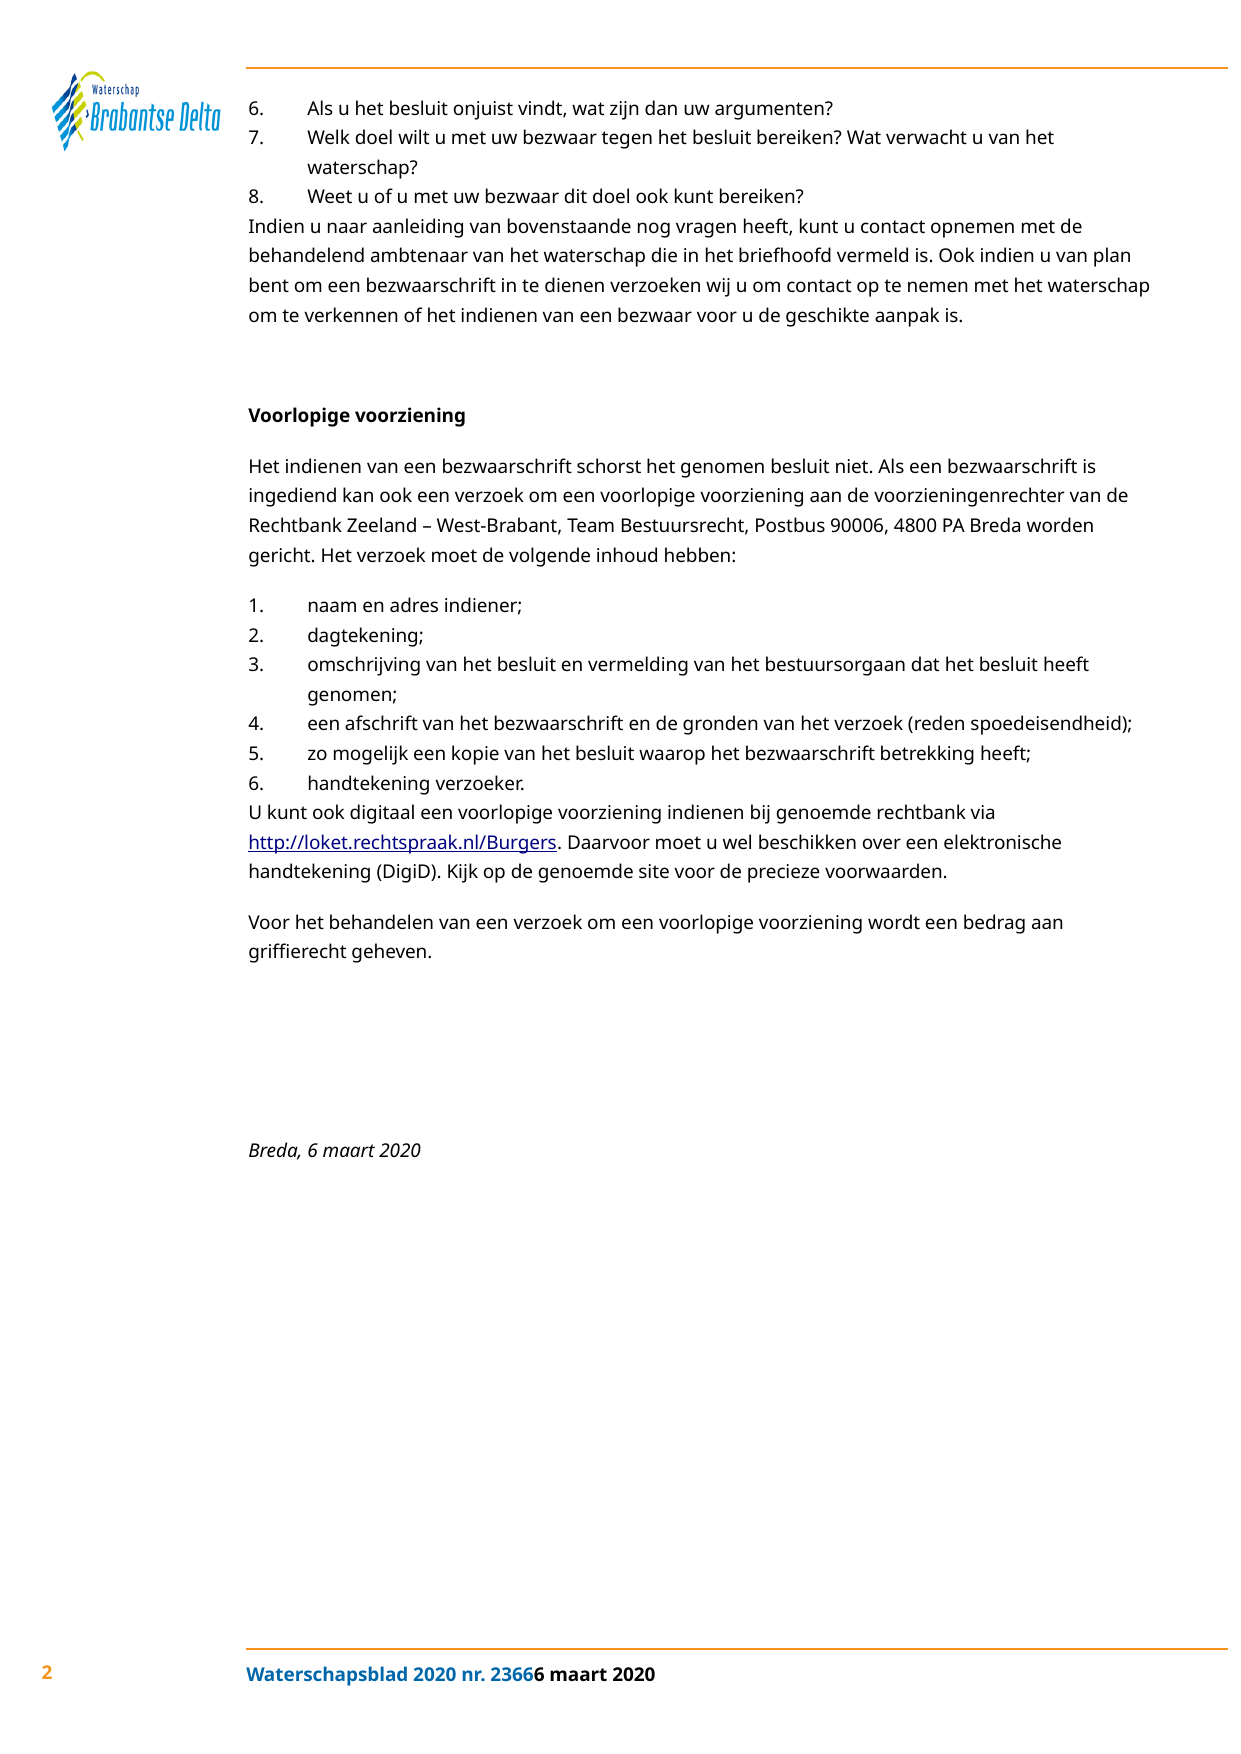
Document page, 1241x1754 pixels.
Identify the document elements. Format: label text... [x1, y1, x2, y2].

list zo mogelijk een kopie van het besluit waarop het bezwaarschrift betrekking heeft; [248, 740, 1152, 766]
list handtekening verzoeker. [248, 770, 1152, 796]
text Breda, 6 maart 2020 [248, 1138, 1152, 1163]
text U kunt ook digitaal een voorlopige voorziening indienen bij genoemde rechtbank via http://loket.rechtspraak.nl/Burgers. Daarvoor moet u wel beschikken over een elektronische handtekening (DigiD). Kijk op de genoemde site voor de precieze voorwaarden. [248, 799, 1152, 884]
list naam en adres indiener; [248, 592, 1152, 618]
list Weet u of u met uw bezwaar dit doel ook kunt bereiken? [248, 183, 1152, 209]
text Voorlopige voorziening [248, 403, 1152, 428]
text Het indienen van een bezwaarschrift schorst het genomen besluit niet. Als een bezwaarschrift is ingediend kan ook een verzoek om een voorlopige voorziening aan de voorzieningenrechter van de Rechtbank Zeeland – West-Brabant, Team Bestuursrecht, Postbus 90006, 4800 PA Breda worden gericht. Het verzoek moet de volgende inhoud hebben: [248, 453, 1152, 568]
text Voor het behandelen van een verzoek om een voorlopige voorziening wordt een bedrag aan griffierecht geheven. [248, 909, 1152, 964]
list Als u het besluit onjuist vindt, wat zijn dan uw argumenten? [248, 95, 1152, 121]
list dagtekening; [248, 622, 1152, 648]
list een afschrift van het bezwaarschrift en de gronden van het verzoek (reden spoedeisendheid); [248, 711, 1152, 736]
list Welk doel wilt u met uw bezwaar tegen het besluit bereiken? Wat verwacht u van het waterschap? [248, 124, 1152, 180]
list omschrijving van het besluit en vermelding van het bestuursorgaan dat het besluit heeft genomen; [248, 651, 1152, 707]
text Indien u naar aanleiding van bovenstaande nog vragen heeft, kunt u contact opnemen met de behandelend ambtenaar van het waterschap die in het briefhoofd vermeld is. Ook indien u van plan bent om een bezwaarschrift in te dienen verzoeken wij u om contact op te nemen met het waterschap om te verkennen of het indienen van een bezwaar voor u de geschikte aanpak is. [248, 213, 1152, 328]
picture [41, 47, 231, 172]
